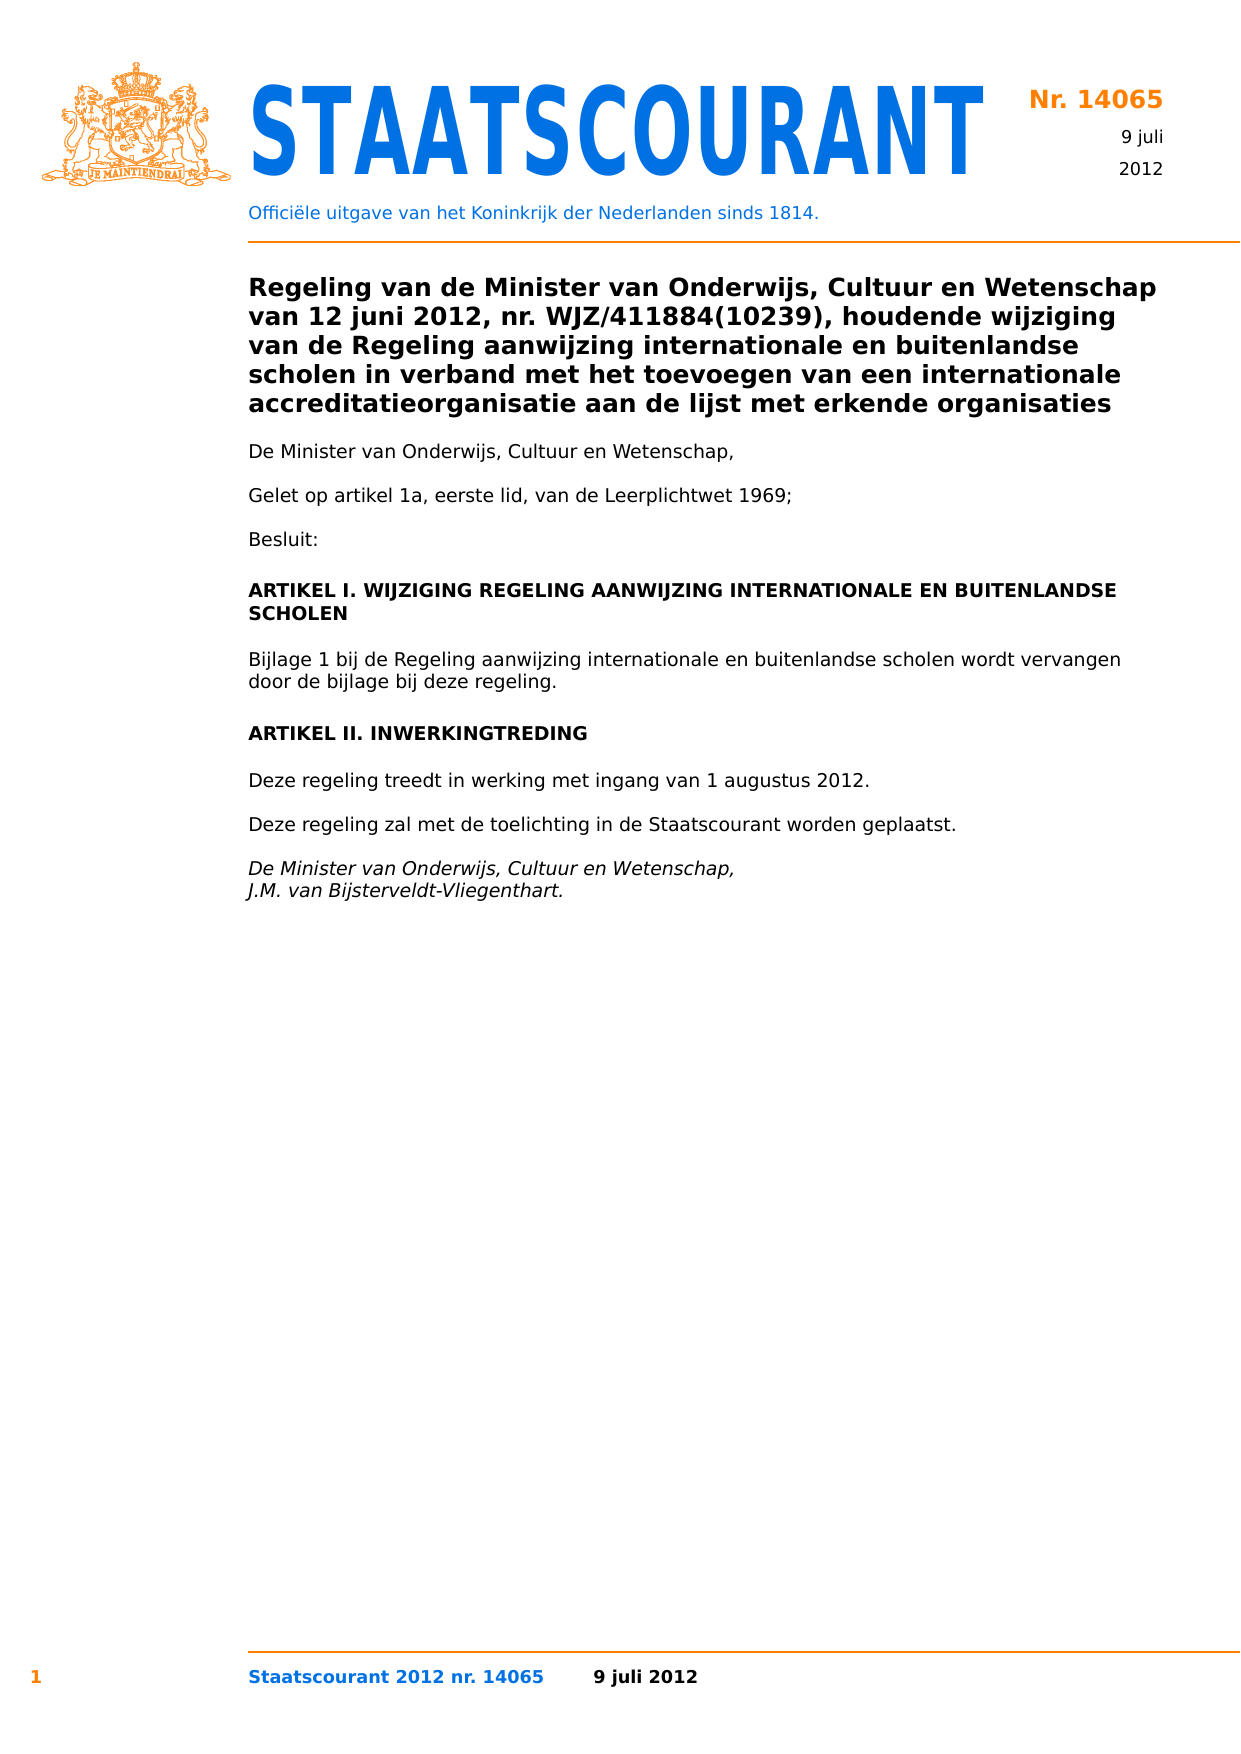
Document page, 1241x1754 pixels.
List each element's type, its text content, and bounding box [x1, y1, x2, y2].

table_cell 9 juli [998, 121, 1240, 153]
text Bijlage 1 bij de Regeling aanwijzing internationale en buitenlandse scholen wordt vervangen door de bijlage bij deze regeling. [248, 649, 1163, 693]
table_cell 2012 [998, 153, 1240, 203]
subtitle Regeling van de Minister van Onderwijs, Cultuur en Wetenschap van 12 juni 2012, nr. WJZ/411884(10239), houdende wijziging van de Regeling aanwijzing internationale en buitenlandse scholen in verband met het toevoegen van een internationale accreditatieorganisatie aan de lijst met erkende organisaties [248, 273, 1163, 419]
subtitle ARTIKEL II. INWERKINGTREDING [248, 723, 1163, 745]
text Besluit: [248, 528, 1163, 550]
text De Minister van Onderwijs, Cultuur en Wetenschap, [248, 441, 1163, 463]
table_header Nr. 14065 [998, 62, 1240, 121]
text Gelet op artikel 1a, eerste lid, van de Leerplichtwet 1969; [248, 484, 1163, 507]
text Deze regeling treedt in werking met ingang van 1 augustus 2012. [248, 770, 1163, 792]
subtitle ARTIKEL I. WIJZIGING REGELING AANWIJZING INTERNATIONALE EN BUITENLANDSE SCHOLEN [248, 580, 1163, 624]
text De Minister van Onderwijs, Cultuur en Wetenschap, J.M. van Bijsterveldt-Vliegenthart. [248, 858, 1163, 902]
table_cell Officiële uitgave van het Koninkrijk der Nederlanden sinds 1814. [248, 203, 1240, 241]
text Deze regeling zal met de toelichting in de Staatscourant worden geplaatst. [248, 814, 1163, 836]
table_header [25, 62, 248, 241]
picture [41, 62, 231, 186]
table_header STAATSCOURANT [248, 62, 998, 203]
